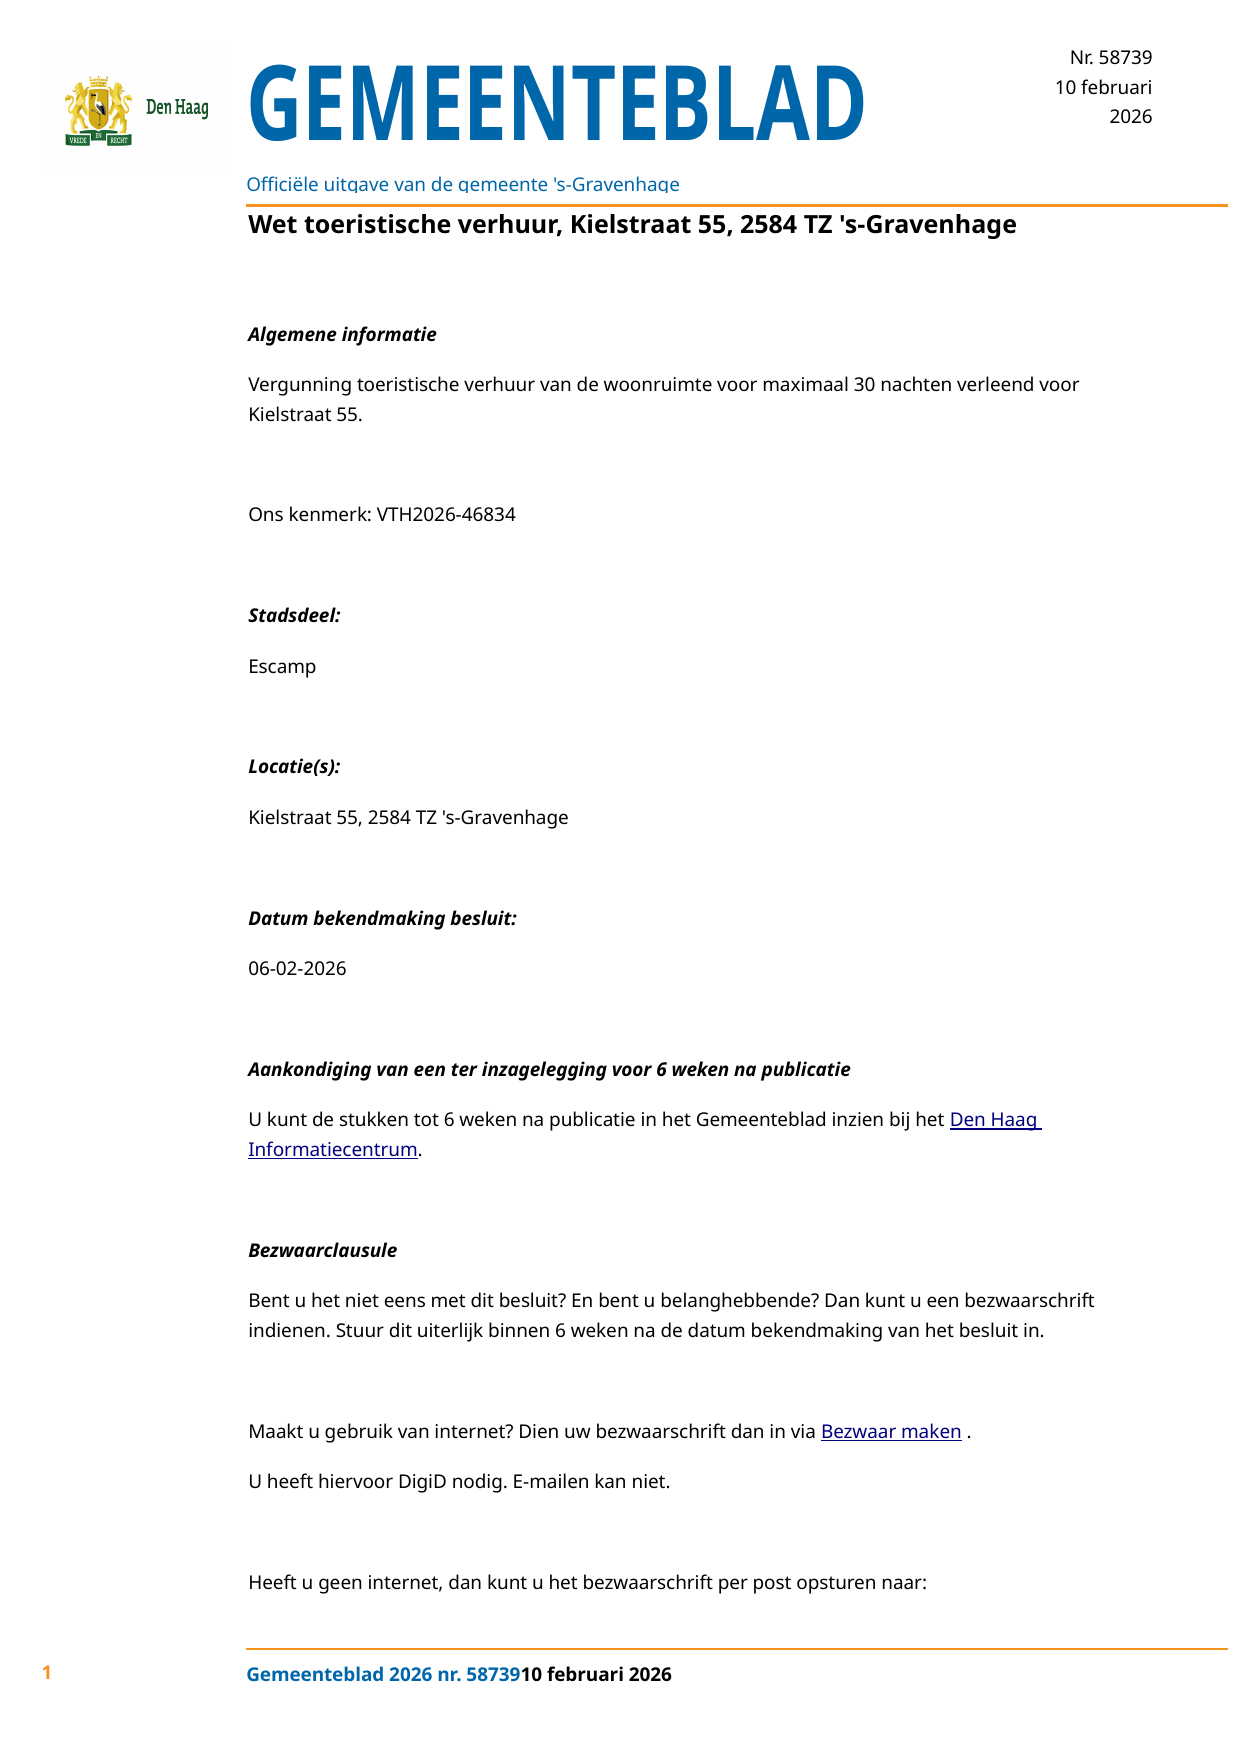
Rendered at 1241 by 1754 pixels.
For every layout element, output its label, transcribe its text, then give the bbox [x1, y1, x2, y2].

text Algemene informatie [248, 321, 1152, 346]
picture [41, 47, 231, 172]
text U kunt de stukken tot 6 weken na publicatie in het Gemeenteblad inzien bij het Den Haag Informatiecentrum. [248, 1107, 1152, 1162]
text Heeft u geen internet, dan kunt u het bezwaarschrift per post opsturen naar: [248, 1569, 1152, 1595]
text Kielstraat 55, 2584 TZ 's-Gravenhage [248, 804, 1152, 830]
text U heeft hiervoor DigiD nodig. E-mailen kan niet. [248, 1468, 1152, 1494]
text Ons kenmerk: VTH2026-46834 [248, 502, 1152, 527]
text Datum bekendmaking besluit: [248, 905, 1152, 931]
text Escamp [248, 653, 1152, 678]
text Stadsdeel: [248, 602, 1152, 628]
text Locatie(s): [248, 754, 1152, 779]
text 06-02-2026 [248, 955, 1152, 981]
text Aankondiging van een ter inzagelegging voor 6 weken na publicatie [248, 1056, 1152, 1082]
text Bezwaarclausule [248, 1237, 1152, 1263]
text Bent u het niet eens met dit besluit? En bent u belanghebbende? Dan kunt u een bezwaarschrift indienen. Stuur dit uiterlijk binnen 6 weken na de datum bekendmaking van het besluit in. [248, 1287, 1152, 1343]
text Maakt u gebruik van internet? Dien uw bezwaarschrift dan in via Bezwaar maken . [248, 1418, 1152, 1443]
text Wet toeristische verhuur, Kielstraat 55, 2584 TZ 's-Gravenhage [248, 207, 1152, 241]
text Vergunning toeristische verhuur van de woonruimte voor maximaal 30 nachten verleend voor Kielstraat 55. [248, 371, 1152, 426]
